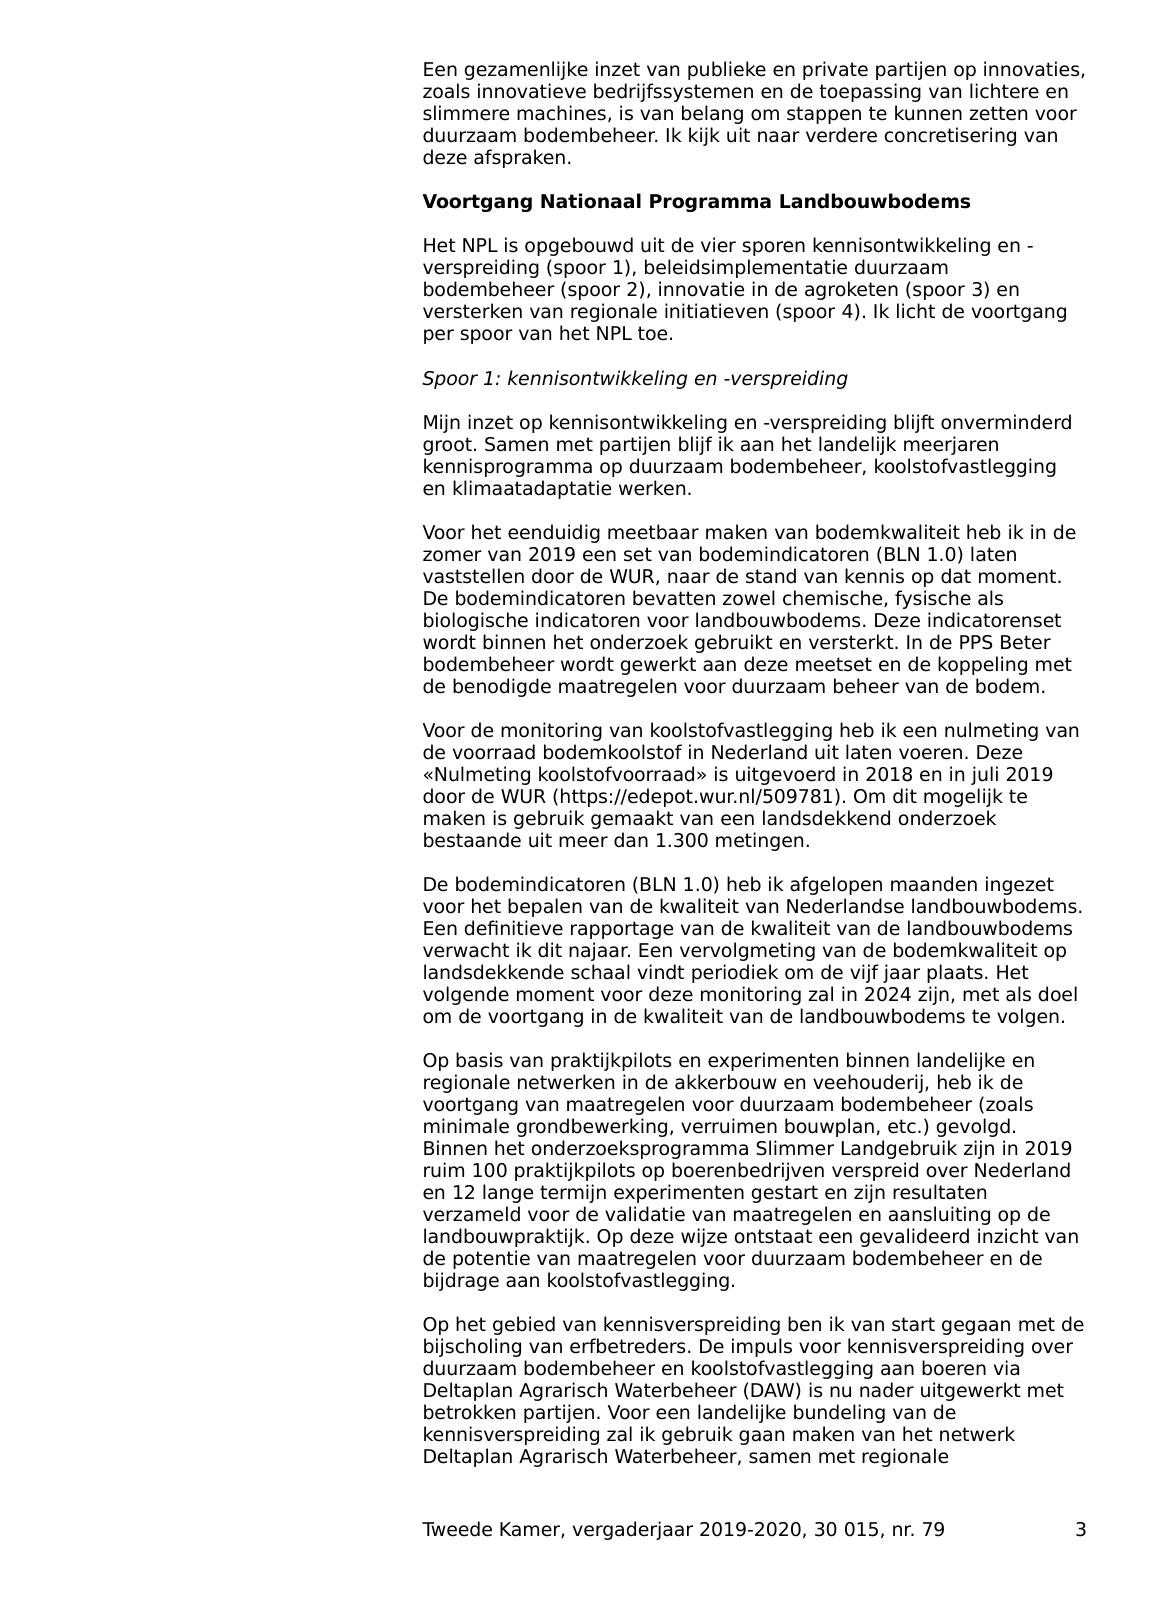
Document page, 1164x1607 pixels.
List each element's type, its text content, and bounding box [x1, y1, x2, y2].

text Op basis van praktijkpilots en experimenten binnen landelijke en regionale netwerken in de akkerbouw en veehouderij, heb ik de voortgang van maatregelen voor duurzaam bodembeheer (zoals minimale grondbewerking, verruimen bouwplan, etc.) gevolgd. Binnen het onderzoeksprogramma Slimmer Landgebruik zijn in 2019 ruim 100 praktijkpilots op boerenbedrijven verspreid over Nederland en 12 lange termijn experimenten gestart en zijn resultaten verzameld voor de validatie van maatregelen en aansluiting op de landbouwpraktijk. Op deze wijze ontstaat een gevalideerd inzicht van de potentie van maatregelen voor duurzaam bodembeheer en de bijdrage aan koolstofvastlegging. [422, 1050, 1087, 1292]
text Op het gebied van kennisverspreiding ben ik van start gegaan met de bijscholing van erfbetreders. De impuls voor kennisverspreiding over duurzaam bodembeheer en koolstofvastlegging aan boeren via Deltaplan Agrarisch Waterbeheer (DAW) is nu nader uitgewerkt met betrokken partijen. Voor een landelijke bundeling van de kennisverspreiding zal ik gebruik gaan maken van het netwerk Deltaplan Agrarisch Waterbeheer, samen met regionale [422, 1314, 1087, 1468]
text De bodemindicatoren (BLN 1.0) heb ik afgelopen maanden ingezet voor het bepalen van de kwaliteit van Nederlandse landbouwbodems. Een definitieve rapportage van de kwaliteit van de landbouwbodems verwacht ik dit najaar. Een vervolgmeting van de bodemkwaliteit op landsdekkende schaal vindt periodiek om de vijf jaar plaats. Het volgende moment voor deze monitoring zal in 2024 zijn, met als doel om de voortgang in de kwaliteit van de landbouwbodems te volgen. [422, 874, 1087, 1028]
text Het NPL is opgebouwd uit de vier sporen kennisontwikkeling en -verspreiding (spoor 1), beleidsimplementatie duurzaam bodembeheer (spoor 2), innovatie in de agroketen (spoor 3) en versterken van regionale initiatieven (spoor 4). Ik licht de voortgang per spoor van het NPL toe. [422, 235, 1087, 345]
subtitle Voortgang Nationaal Programma Landbouwbodems [422, 191, 1087, 213]
text Mijn inzet op kennisontwikkeling en -verspreiding blijft onverminderd groot. Samen met partijen blijf ik aan het landelijk meerjaren kennisprogramma op duurzaam bodembeheer, koolstofvastlegging en klimaatadaptatie werken. [422, 412, 1087, 499]
text Voor het eenduidig meetbaar maken van bodemkwaliteit heb ik in de zomer van 2019 een set van bodemindicatoren (BLN 1.0) laten vaststellen door de WUR, naar de stand van kennis op dat moment. De bodemindicatoren bevatten zowel chemische, fysische als biologische indicatoren voor landbouwbodems. Deze indicatorenset wordt binnen het onderzoek gebruikt en versterkt. In de PPS Beter bodembeheer wordt gewerkt aan deze meetset en de koppeling met de benodigde maatregelen voor duurzaam beheer van de bodem. [422, 522, 1087, 697]
text Een gezamenlijke inzet van publieke en private partijen op innovaties, zoals innovatieve bedrijfssystemen en de toepassing van lichtere en slimmere machines, is van belang om stappen te kunnen zetten voor duurzaam bodembeheer. Ik kijk uit naar verdere concretisering van deze afspraken. [422, 59, 1087, 169]
subtitle Spoor 1: kennisontwikkeling en -verspreiding [422, 367, 1087, 389]
text Voor de monitoring van koolstofvastlegging heb ik een nulmeting van de voorraad bodemkoolstof in Nederland uit laten voeren. Deze «Nulmeting koolstofvoorraad» is uitgevoerd in 2018 en in juli 2019 door de WUR (https://edepot.wur.nl/509781). Om dit mogelijk te maken is gebruik gemaakt van een landsdekkend onderzoek bestaande uit meer dan 1.300 metingen. [422, 720, 1087, 852]
